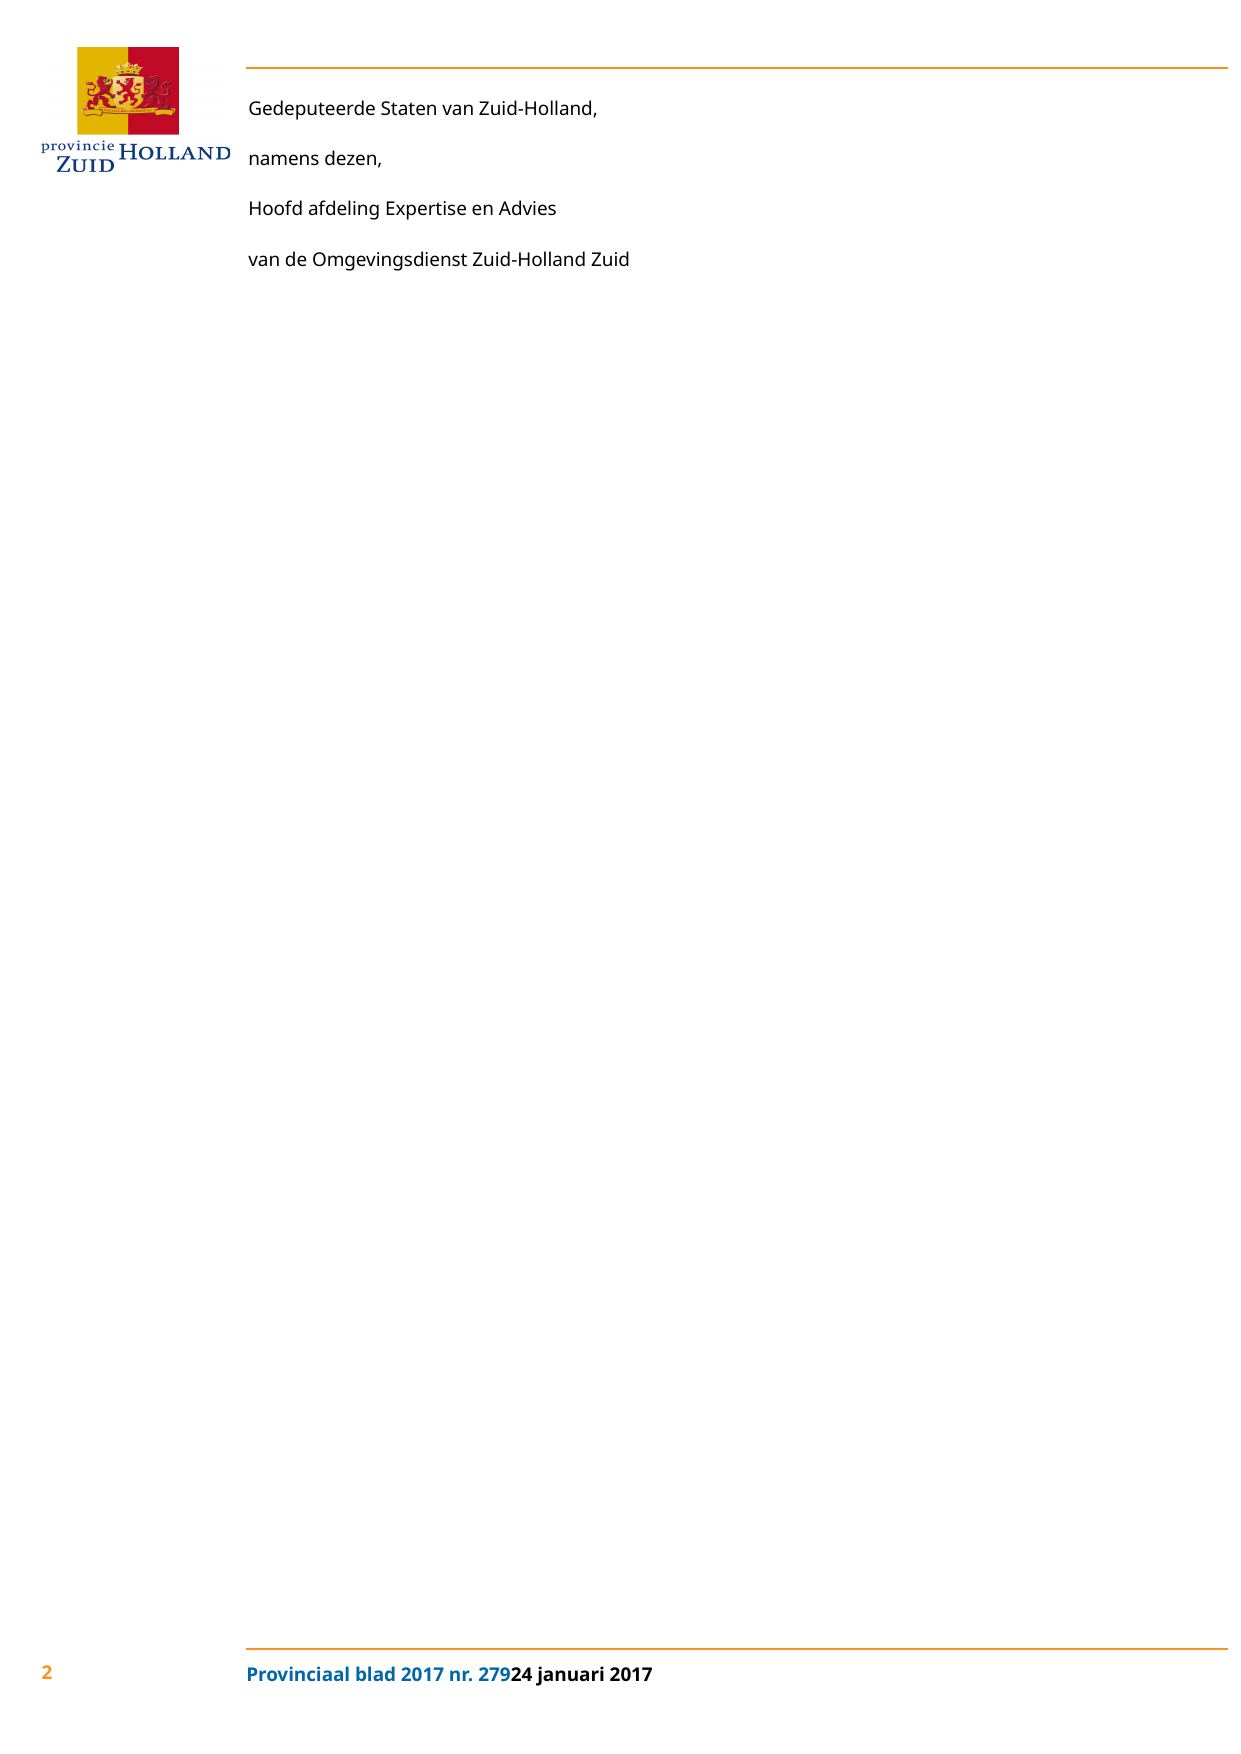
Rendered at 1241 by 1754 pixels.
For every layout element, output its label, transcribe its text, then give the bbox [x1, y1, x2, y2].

picture [41, 47, 231, 172]
text namens dezen, [248, 145, 1152, 171]
text Hoofd afdeling Expertise en Advies [248, 196, 1152, 221]
text Gedeputeerde Staten van Zuid-Holland, [248, 95, 1152, 121]
text van de Omgevingsdienst Zuid-Holland Zuid [248, 246, 1152, 272]
